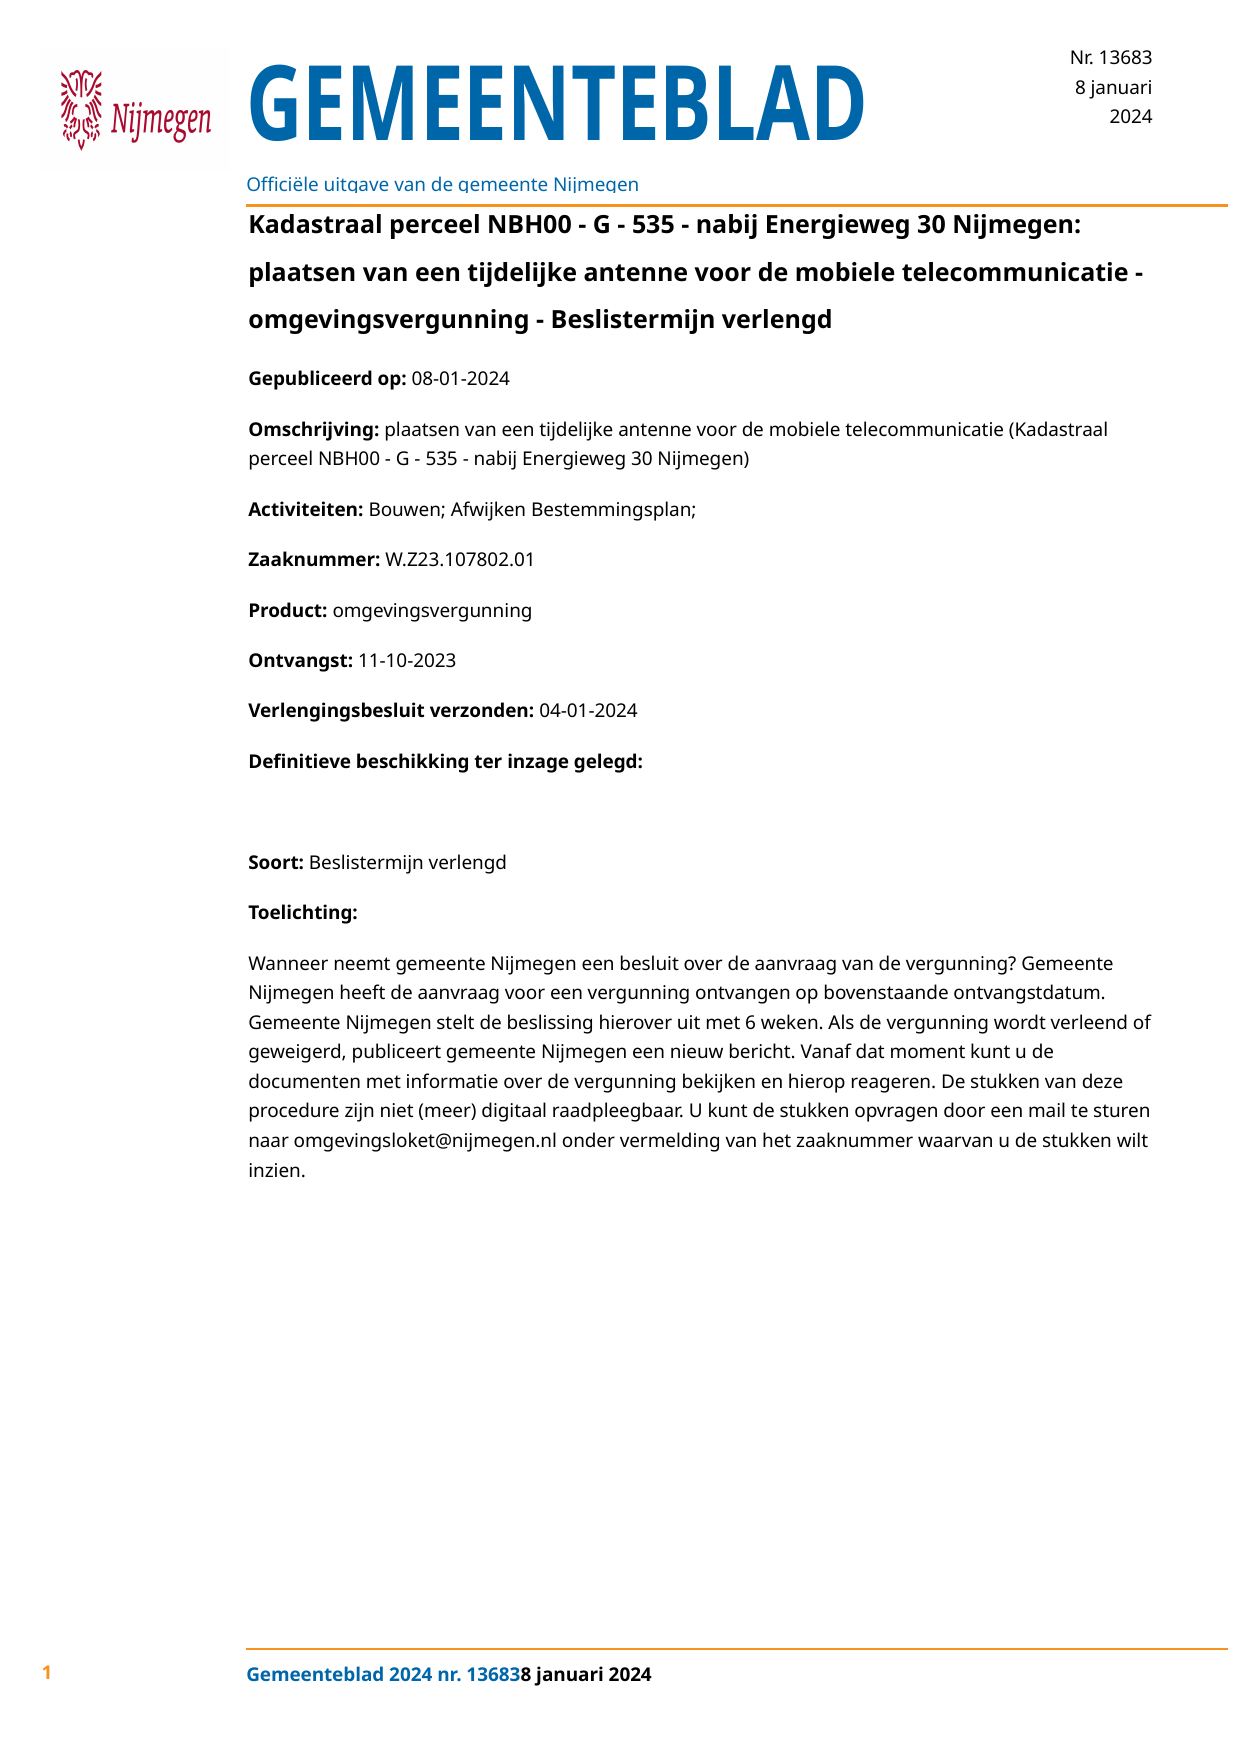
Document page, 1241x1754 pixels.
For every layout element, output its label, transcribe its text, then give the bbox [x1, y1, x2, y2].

text Gepubliceerd op: 08-01-2024 [248, 366, 1152, 391]
text Product: omgevingsvergunning [248, 597, 1152, 622]
text Zaaknummer: W.Z23.107802.01 [248, 546, 1152, 572]
text Wanneer neemt gemeente Nijmegen een besluit over de aanvraag van de vergunning? Gemeente Nijmegen heeft de aanvraag voor een vergunning ontvangen op bovenstaande ontvangstdatum. Gemeente Nijmegen stelt de beslissing hierover uit met 6 weken. Als de vergunning wordt verleend of geweigerd, publiceert gemeente Nijmegen een nieuw bericht. Vanaf dat moment kunt u de documenten met informatie over de vergunning bekijken en hierop reageren. De stukken van deze procedure zijn niet (meer) digitaal raadpleegbaar. U kunt de stukken opvragen door een mail te sturen naar omgevingsloket@nijmegen.nl onder vermelding van het zaaknummer waarvan u de stukken wilt inzien. [248, 950, 1152, 1182]
text Ontvangst: 11-10-2023 [248, 647, 1152, 673]
text Activiteiten: Bouwen; Afwijken Bestemmingsplan; [248, 496, 1152, 522]
text Omschrijving: plaatsen van een tijdelijke antenne voor de mobiele telecommunicatie (Kadastraal perceel NBH00 - G - 535 - nabij Energieweg 30 Nijmegen) [248, 416, 1152, 471]
text Kadastraal perceel NBH00 - G - 535 - nabij Energieweg 30 Nijmegen: plaatsen van een tijdelijke antenne voor de mobiele telecommunicatie - omgevingsvergunning - Beslistermijn verlengd [248, 207, 1152, 336]
text Soort: Beslistermijn verlengd [248, 849, 1152, 874]
text Definitieve beschikking ter inzage gelegd: [248, 748, 1152, 774]
text Verlengingsbesluit verzonden: 04-01-2024 [248, 698, 1152, 723]
text Toelichting: [248, 899, 1152, 925]
picture [41, 47, 231, 172]
